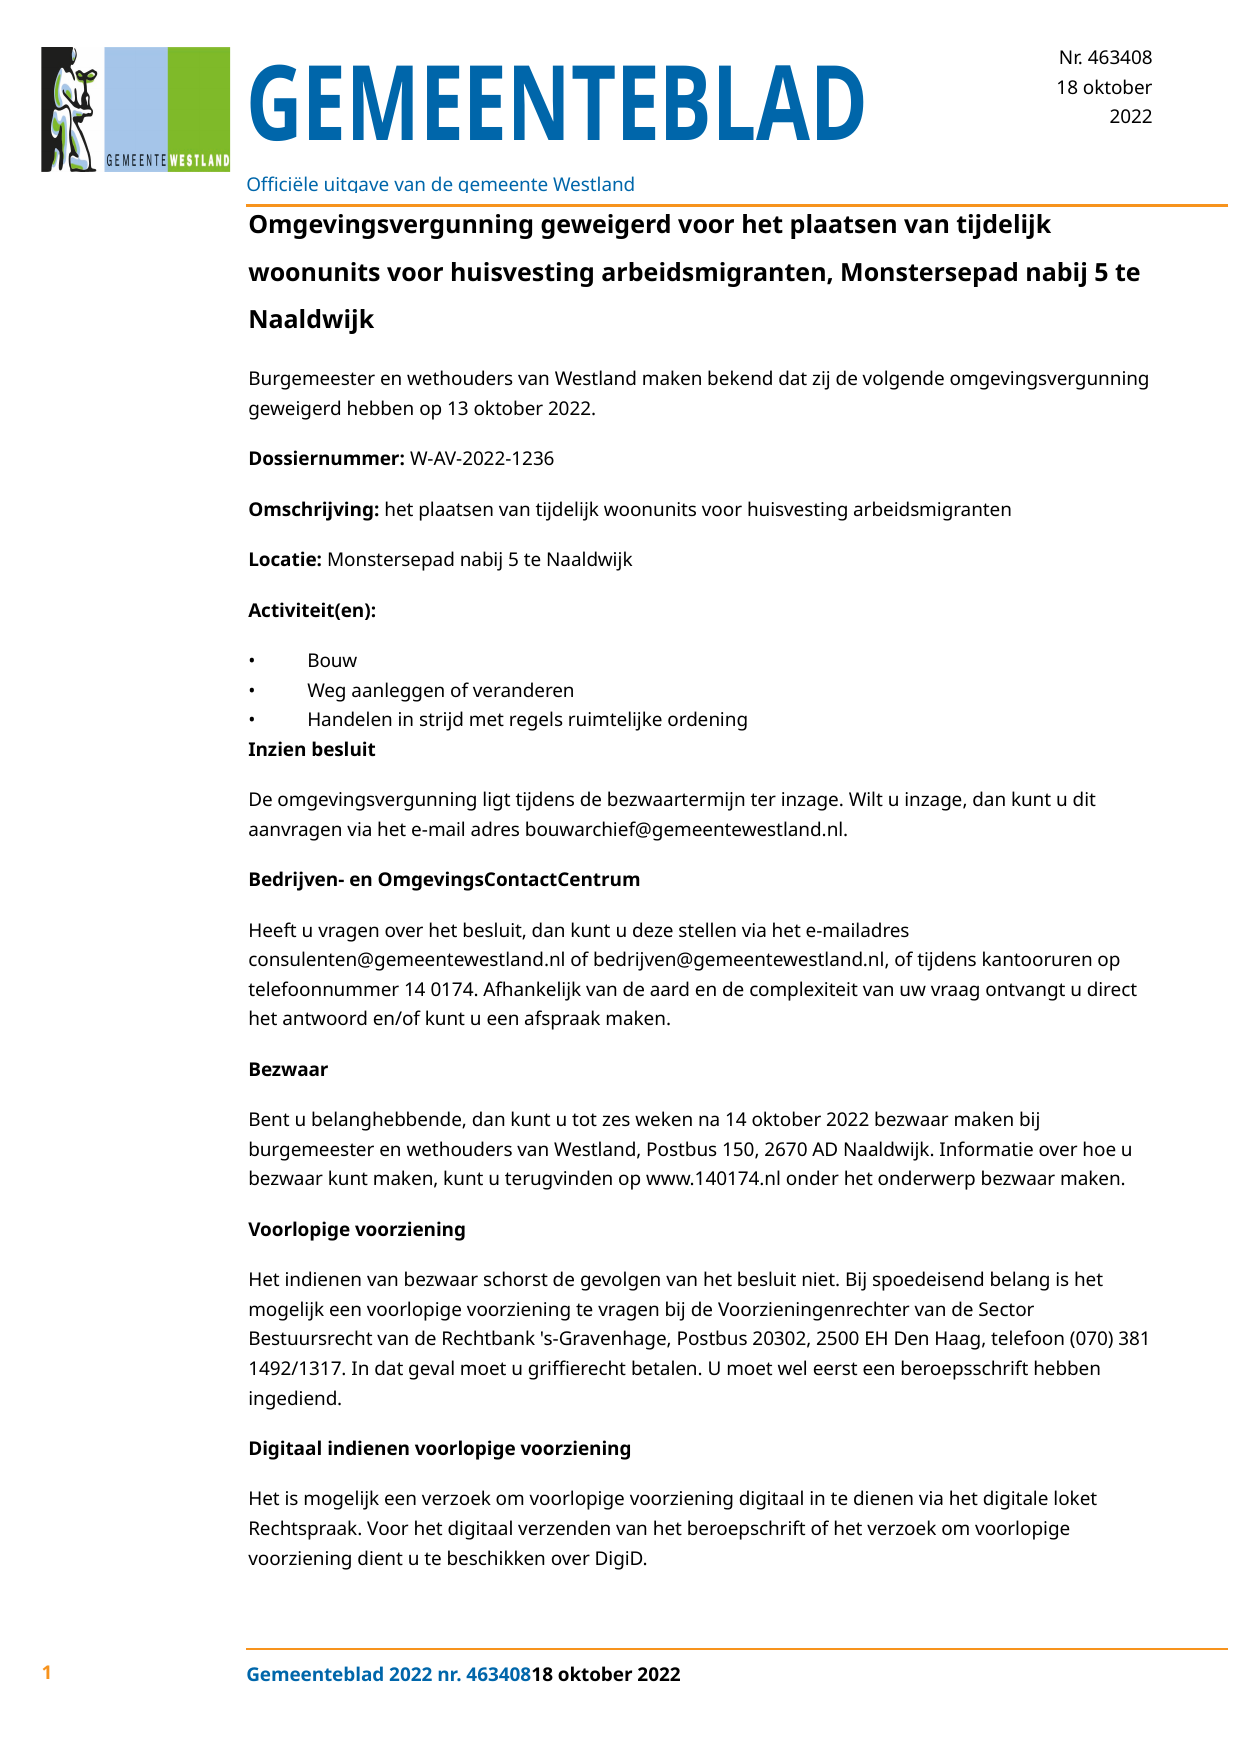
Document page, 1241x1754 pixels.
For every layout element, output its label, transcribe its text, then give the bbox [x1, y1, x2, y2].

text Activiteit(en): [248, 597, 1152, 622]
text Bent u belanghebbende, dan kunt u tot zes weken na 14 oktober 2022 bezwaar maken bij burgemeester en wethouders van Westland, Postbus 150, 2670 AD Naaldwijk. Informatie over hoe u bezwaar kunt maken, kunt u terugvinden op www.140174.nl onder het onderwerp bezwaar maken. [248, 1106, 1152, 1191]
text Dossiernummer: W-AV-2022-1236 [248, 446, 1152, 471]
list Bouw [248, 647, 1152, 673]
text Voorlopige voorziening [248, 1216, 1152, 1242]
text Bezwaar [248, 1056, 1152, 1082]
text Burgemeester en wethouders van Westland maken bekend dat zij de volgende omgevingsvergunning geweigerd hebben op 13 oktober 2022. [248, 366, 1152, 421]
text Inzien besluit [248, 736, 1152, 762]
text Omgevingsvergunning geweigerd voor het plaatsen van tijdelijk woonunits voor huisvesting arbeidsmigranten, Monstersepad nabij 5 te Naaldwijk [248, 207, 1152, 336]
text Het is mogelijk een verzoek om voorlopige voorziening digitaal in te dienen via het digitale loket Rechtspraak. Voor het digitaal verzenden van het beroepschrift of het verzoek om voorlopige voorziening dient u te beschikken over DigiD. [248, 1486, 1152, 1570]
picture [41, 47, 231, 172]
text Bedrijven- en OmgevingsContactCentrum [248, 866, 1152, 892]
text Omschrijving: het plaatsen van tijdelijk woonunits voor huisvesting arbeidsmigranten [248, 496, 1152, 522]
text Het indienen van bezwaar schorst de gevolgen van het besluit niet. Bij spoedeisend belang is het mogelijk een voorlopige voorziening te vragen bij de Voorzieningenrechter van de Sector Bestuursrecht van de Rechtbank 's-Gravenhage, Postbus 20302, 2500 EH Den Haag, telefoon (070) 381 1492/1317. In dat geval moet u griffierecht betalen. U moet wel eerst een beroepsschrift hebben ingediend. [248, 1266, 1152, 1410]
list Weg aanleggen of veranderen [248, 677, 1152, 702]
text Heeft u vragen over het besluit, dan kunt u deze stellen via het e-mailadres consulenten@gemeentewestland.nl of bedrijven@gemeentewestland.nl, of tijdens kantooruren op telefoonnummer 14 0174. Afhankelijk van de aard en de complexiteit van uw vraag ontvangt u direct het antwoord en/of kunt u een afspraak maken. [248, 917, 1152, 1031]
text Digitaal indienen voorlopige voorziening [248, 1435, 1152, 1461]
text Locatie: Monstersepad nabij 5 te Naaldwijk [248, 546, 1152, 572]
list Handelen in strijd met regels ruimtelijke ordening [248, 706, 1152, 732]
text De omgevingsvergunning ligt tijdens de bezwaartermijn ter inzage. Wilt u inzage, dan kunt u dit aanvragen via het e-mail adres bouwarchief@gemeentewestland.nl. [248, 786, 1152, 842]
